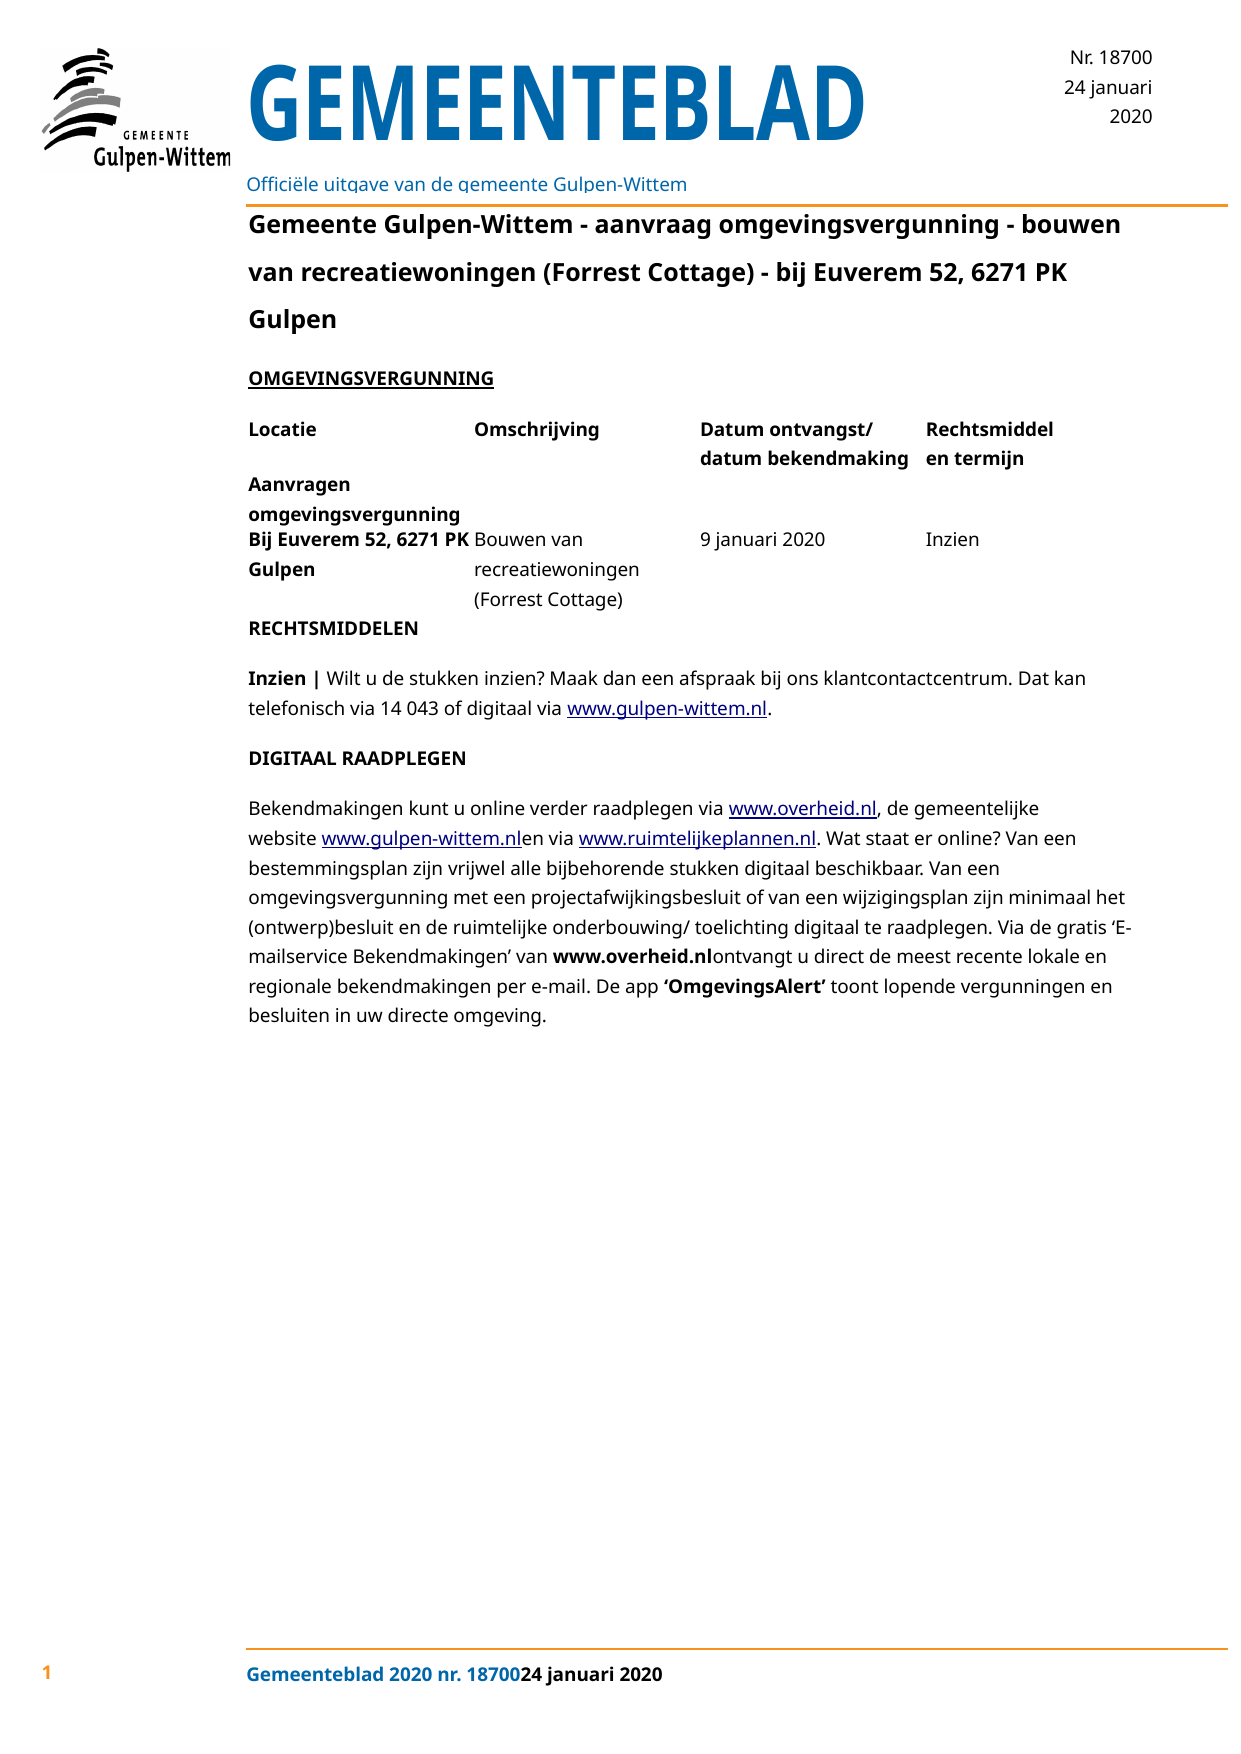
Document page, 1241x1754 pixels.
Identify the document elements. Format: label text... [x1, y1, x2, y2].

picture [41, 47, 231, 172]
table_cell [474, 471, 700, 527]
text Inzien | Wilt u de stukken inzien? Maak dan een afspraak bij ons klantcontactcentrum. Dat kan telefonisch via 14 043 of digitaal via www.gulpen-wittem.nl. [248, 665, 1152, 721]
table_cell [926, 471, 1152, 527]
text OMGEVINGSVERGUNNING [248, 366, 1152, 391]
table_cell 9 januari 2020 [700, 527, 926, 612]
text DIGITAAL RAADPLEGEN [248, 745, 1152, 771]
text Gemeente Gulpen-Wittem - aanvraag omgevingsvergunning - bouwen van recreatiewoningen (Forrest Cottage) - bij Euverem 52, 6271 PK Gulpen [248, 207, 1152, 336]
text RECHTSMIDDELEN [248, 615, 1152, 641]
table_header Omschrijving [474, 416, 700, 471]
table_header Rechtsmiddel en termijn [926, 416, 1152, 471]
table_header Locatie [248, 416, 474, 471]
text Bekendmakingen kunt u online verder raadplegen via www.overheid.nl, de gemeentelijke website www.gulpen-wittem.nlen via www.ruimtelijkeplannen.nl. Wat staat er online? Van een bestemmingsplan zijn vrijwel alle bijbehorende stukken digitaal beschikbaar. Van een omgevingsvergunning met een projectafwijkingsbesluit of van een wijzigingsplan zijn minimaal het (ontwerp)besluit en de ruimtelijke onderbouwing/ toelichting digitaal te raadplegen. Via de gratis ‘E-mailservice Bekendmakingen’ van www.overheid.nlontvangt u direct de meest recente lokale en regionale bekendmakingen per e-mail. De app ‘OmgevingsAlert’ toont lopende vergunningen en besluiten in uw directe omgeving. [248, 796, 1152, 1028]
table_cell Aanvragen omgevingsvergunning [248, 471, 474, 527]
table_header Datum ontvangst/ datum bekendmaking [700, 416, 926, 471]
table_cell [700, 471, 926, 527]
table_cell Inzien [926, 527, 1152, 612]
table_cell Bij Euverem 52, 6271 PK Gulpen [248, 527, 474, 612]
table_cell Bouwen van recreatiewoningen (Forrest Cottage) [474, 527, 700, 612]
